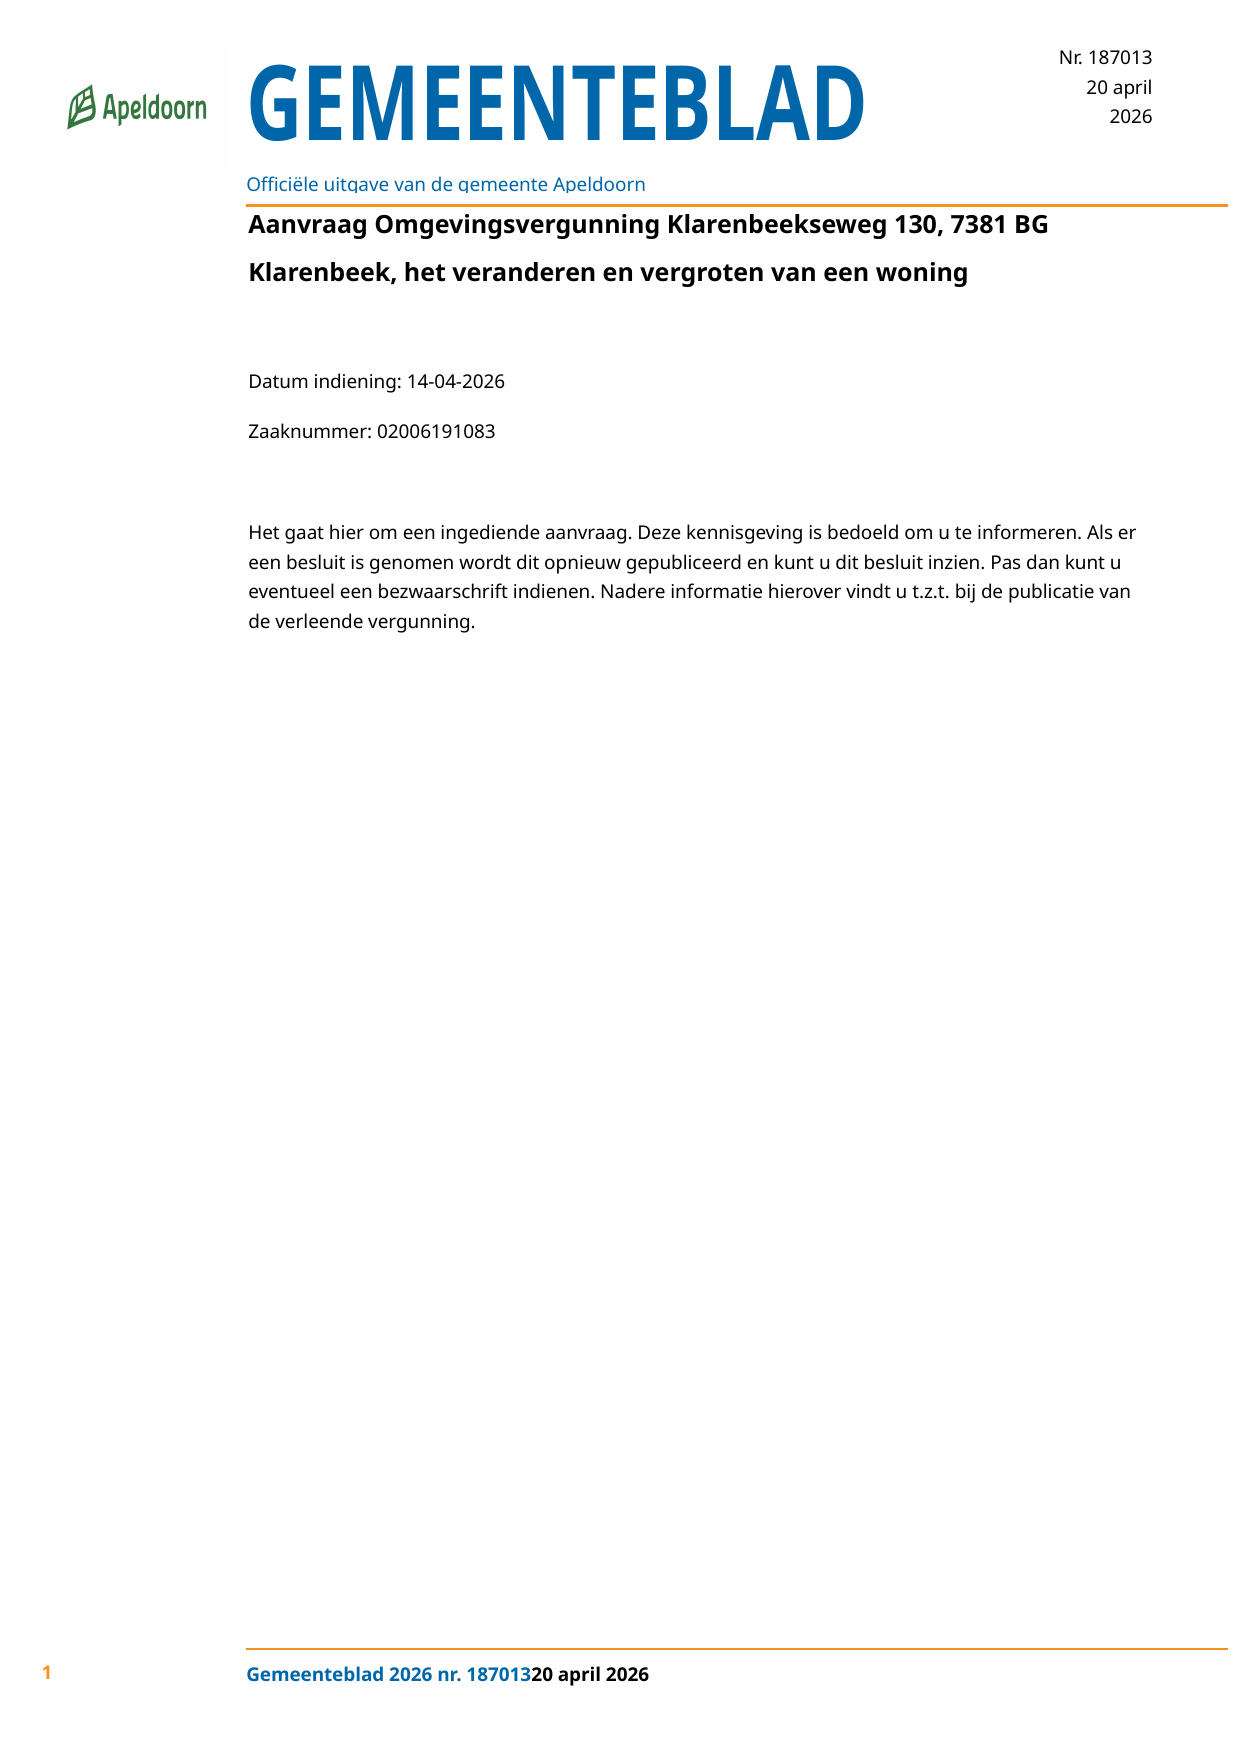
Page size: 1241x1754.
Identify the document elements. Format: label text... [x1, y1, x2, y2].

text Aanvraag Omgevingsvergunning Klarenbeekseweg 130, 7381 BG Klarenbeek, het veranderen en vergroten van een woning [248, 207, 1152, 288]
text Datum indiening: 14-04-2026 [248, 368, 1152, 394]
text Het gaat hier om een ingediende aanvraag. Deze kennisgeving is bedoeld om u te informeren. Als er een besluit is genomen wordt dit opnieuw gepubliceerd en kunt u dit besluit inzien. Pas dan kunt u eventueel een bezwaarschrift indienen. Nadere informatie hierover vindt u t.z.t. bij de publicatie van de verleende vergunning. [248, 519, 1152, 634]
picture [41, 47, 231, 172]
text Zaaknummer: 02006191083 [248, 419, 1152, 444]
